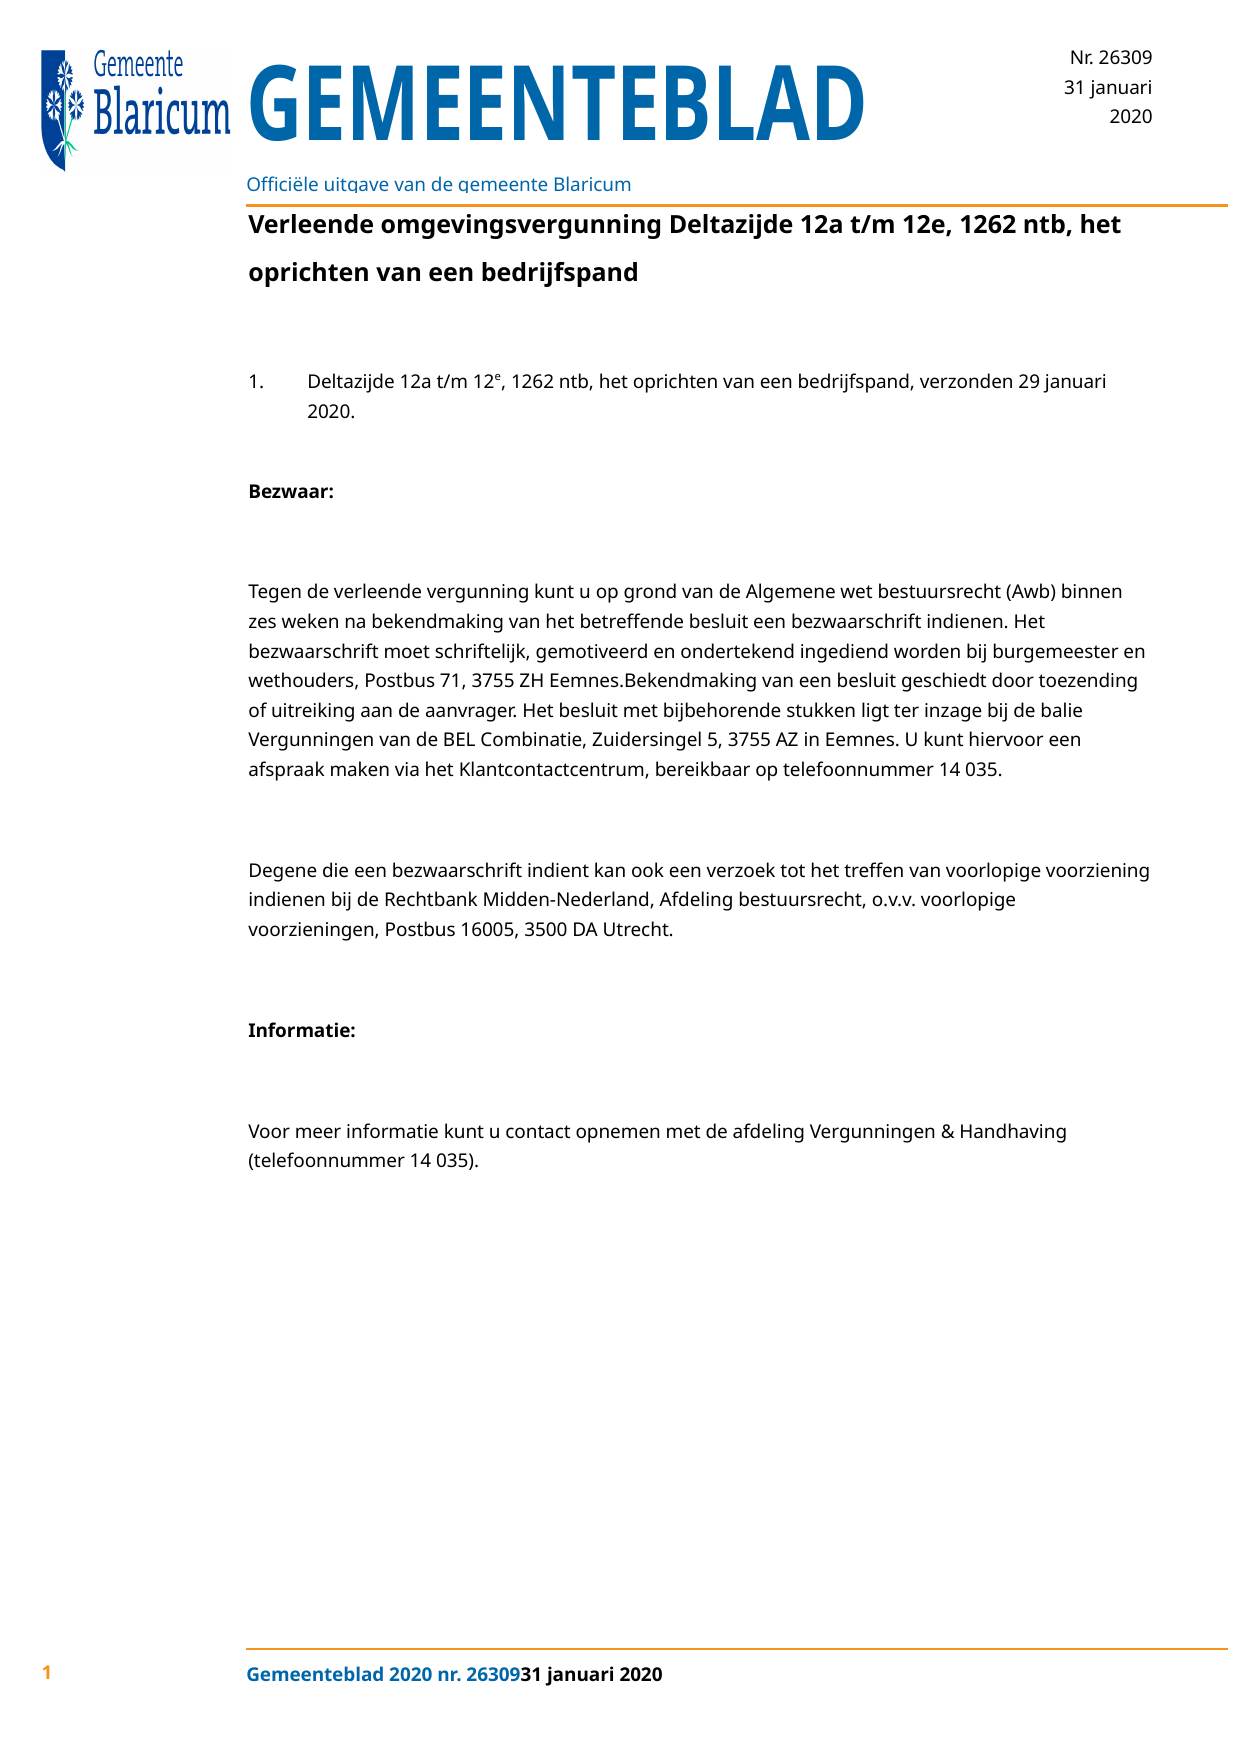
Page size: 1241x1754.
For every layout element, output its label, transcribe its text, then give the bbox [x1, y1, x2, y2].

text Bezwaar: [248, 478, 1152, 504]
text Informatie: [248, 1017, 1152, 1043]
text Verleende omgevingsvergunning Deltazijde 12a t/m 12e, 1262 ntb, het oprichten van een bedrijfspand [248, 207, 1152, 288]
text Degene die een bezwaarschrift indient kan ook een verzoek tot het treffen van voorlopige voorziening indienen bij de Rechtbank Midden-Nederland, Afdeling bestuursrecht, o.v.v. voorlopige voorzieningen, Postbus 16005, 3500 DA Utrecht. [248, 857, 1152, 942]
list Deltazijde 12a t/m 12e, 1262 ntb, het oprichten van een bedrijfspand, verzonden 29 januari 2020. [248, 368, 1152, 424]
text Voor meer informatie kunt u contact opnemen met de afdeling Vergunningen & Handhaving (telefoonnummer 14 035). [248, 1118, 1152, 1173]
text Tegen de verleende vergunning kunt u op grond van de Algemene wet bestuursrecht (Awb) binnen zes weken na bekendmaking van het betreffende besluit een bezwaarschrift indienen. Het bezwaarschrift moet schriftelijk, gemotiveerd en ondertekend ingediend worden bij burgemeester en wethouders, Postbus 71, 3755 ZH Eemnes.Bekendmaking van een besluit geschiedt door toezending of uitreiking aan de aanvrager. Het besluit met bijbehorende stukken ligt ter inzage bij de balie Vergunningen van de BEL Combinatie, Zuidersingel 5, 3755 AZ in Eemnes. U kunt hiervoor een afspraak maken via het Klantcontactcentrum, bereikbaar op telefoonnummer 14 035. [248, 579, 1152, 782]
picture [41, 47, 231, 172]
